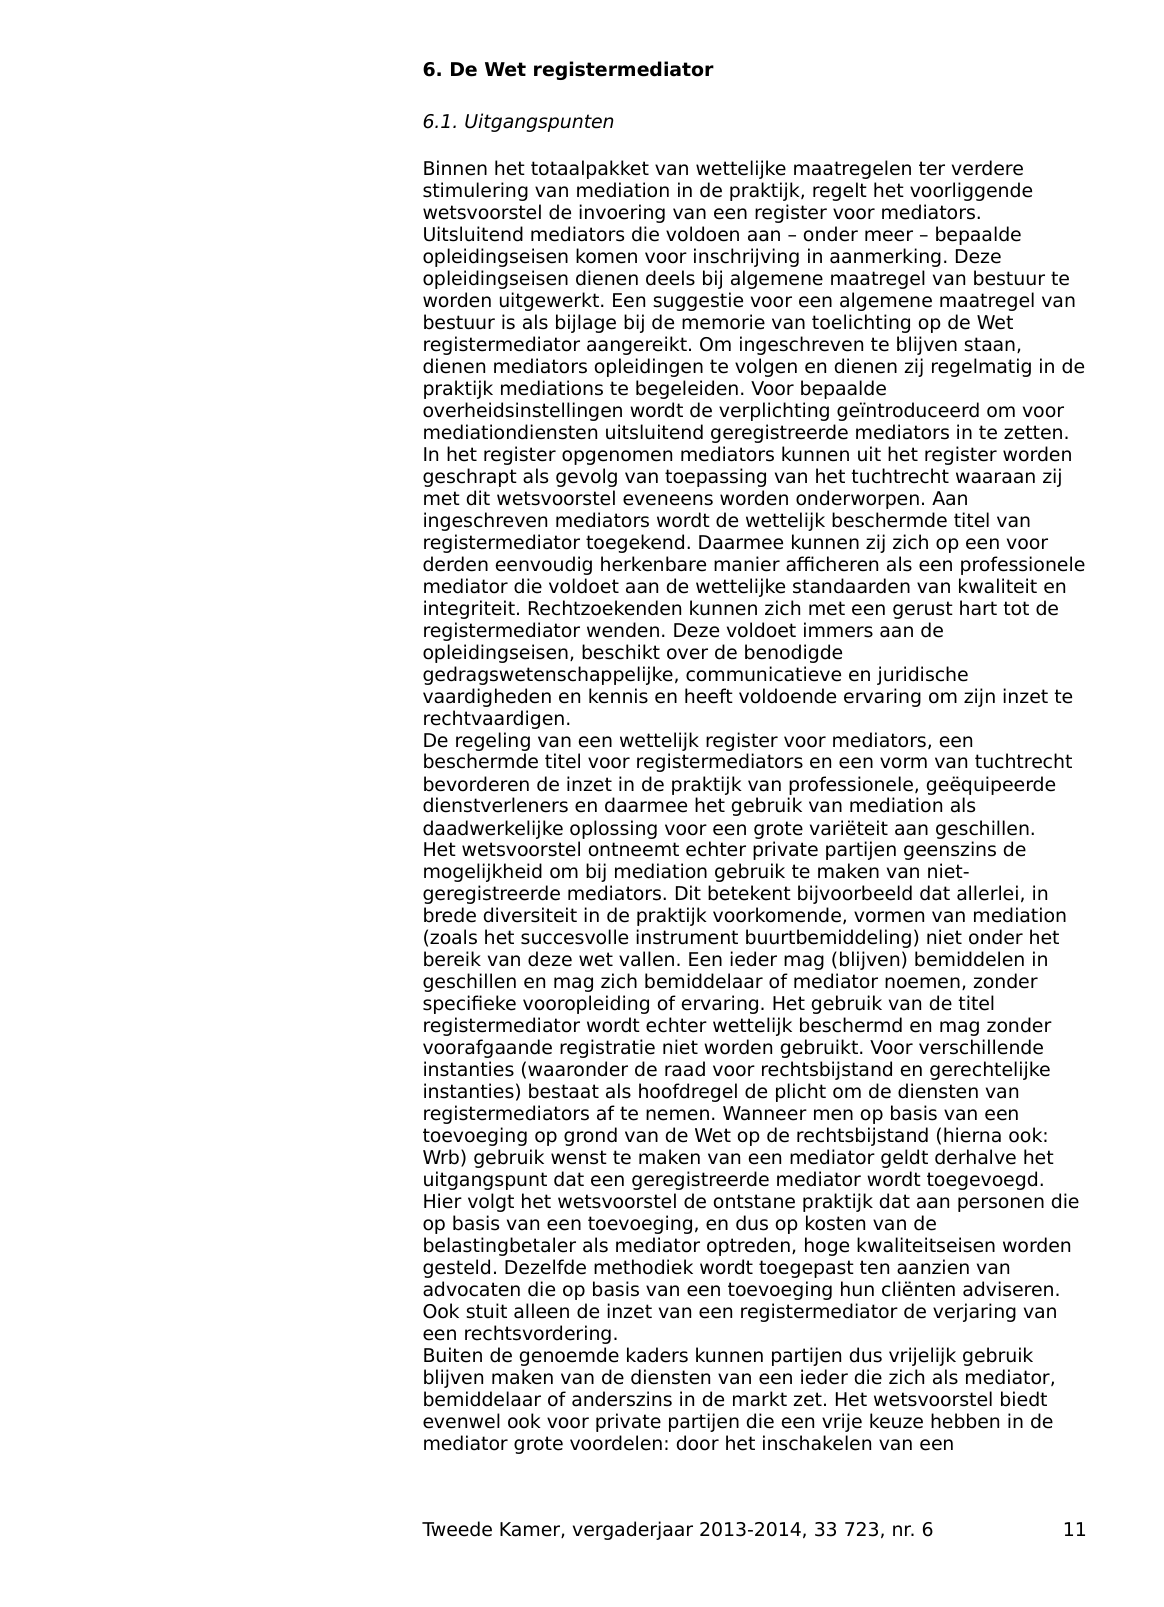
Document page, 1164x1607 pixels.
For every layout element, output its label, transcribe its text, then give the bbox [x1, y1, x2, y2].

text Binnen het totaalpakket van wettelijke maatregelen ter verdere stimulering van mediation in de praktijk, regelt het voorliggende wetsvoorstel de invoering van een register voor mediators. Uitsluitend mediators die voldoen aan – onder meer – bepaalde opleidingseisen komen voor inschrijving in aanmerking. Deze opleidingseisen dienen deels bij algemene maatregel van bestuur te worden uitgewerkt. Een suggestie voor een algemene maatregel van bestuur is als bijlage bij de memorie van toelichting op de Wet registermediator aangereikt. Om ingeschreven te blijven staan, dienen mediators opleidingen te volgen en dienen zij regelmatig in de praktijk mediations te begeleiden. Voor bepaalde overheidsinstellingen wordt de verplichting geïntroduceerd om voor mediationdiensten uitsluitend geregistreerde mediators in te zetten. In het register opgenomen mediators kunnen uit het register worden geschrapt als gevolg van toepassing van het tuchtrecht waaraan zij met dit wetsvoorstel eveneens worden onderworpen. Aan ingeschreven mediators wordt de wettelijk beschermde titel van registermediator toegekend. Daarmee kunnen zij zich op een voor derden eenvoudig herkenbare manier afficheren als een professionele mediator die voldoet aan de wettelijke standaarden van kwaliteit en integriteit. Rechtzoekenden kunnen zich met een gerust hart tot de registermediator wenden. Deze voldoet immers aan de opleidingseisen, beschikt over de benodigde gedragswetenschappelijke, communicatieve en juridische vaardigheden en kennis en heeft voldoende ervaring om zijn inzet te rechtvaardigen. [422, 158, 1087, 729]
subtitle 6.1. Uitgangspunten [422, 111, 1087, 133]
text Het wetsvoorstel ontneemt echter private partijen geenszins de mogelijkheid om bij mediation gebruik te maken van niet-geregistreerde mediators. Dit betekent bijvoorbeeld dat allerlei, in brede diversiteit in de praktijk voorkomende, vormen van mediation (zoals het succesvolle instrument buurtbemiddeling) niet onder het bereik van deze wet vallen. Een ieder mag (blijven) bemiddelen in geschillen en mag zich bemiddelaar of mediator noemen, zonder specifieke vooropleiding of ervaring. Het gebruik van de titel registermediator wordt echter wettelijk beschermd en mag zonder voorafgaande registratie niet worden gebruikt. Voor verschillende instanties (waaronder de raad voor rechtsbijstand en gerechtelijke instanties) bestaat als hoofdregel de plicht om de diensten van registermediators af te nemen. Wanneer men op basis van een toevoeging op grond van de Wet op de rechtsbijstand (hierna ook: Wrb) gebruik wenst te maken van een mediator geldt derhalve het uitgangspunt dat een geregistreerde mediator wordt toegevoegd. Hier volgt het wetsvoorstel de ontstane praktijk dat aan personen die op basis van een toevoeging, en dus op kosten van de belastingbetaler als mediator optreden, hoge kwaliteitseisen worden gesteld. Dezelfde methodiek wordt toegepast ten aanzien van advocaten die op basis van een toevoeging hun cliënten adviseren. Ook stuit alleen de inzet van een registermediator de verjaring van een rechtsvordering. [422, 839, 1087, 1345]
subtitle 6. De Wet registermediator [422, 59, 1087, 81]
text Buiten de genoemde kaders kunnen partijen dus vrijelijk gebruik blijven maken van de diensten van een ieder die zich als mediator, bemiddelaar of anderszins in de markt zet. Het wetsvoorstel biedt evenwel ook voor private partijen die een vrije keuze hebben in de mediator grote voordelen: door het inschakelen van een [422, 1345, 1087, 1455]
text De regeling van een wettelijk register voor mediators, een beschermde titel voor registermediators en een vorm van tuchtrecht bevorderen de inzet in de praktijk van professionele, geëquipeerde dienstverleners en daarmee het gebruik van mediation als daadwerkelijke oplossing voor een grote variëteit aan geschillen. [422, 729, 1087, 839]
